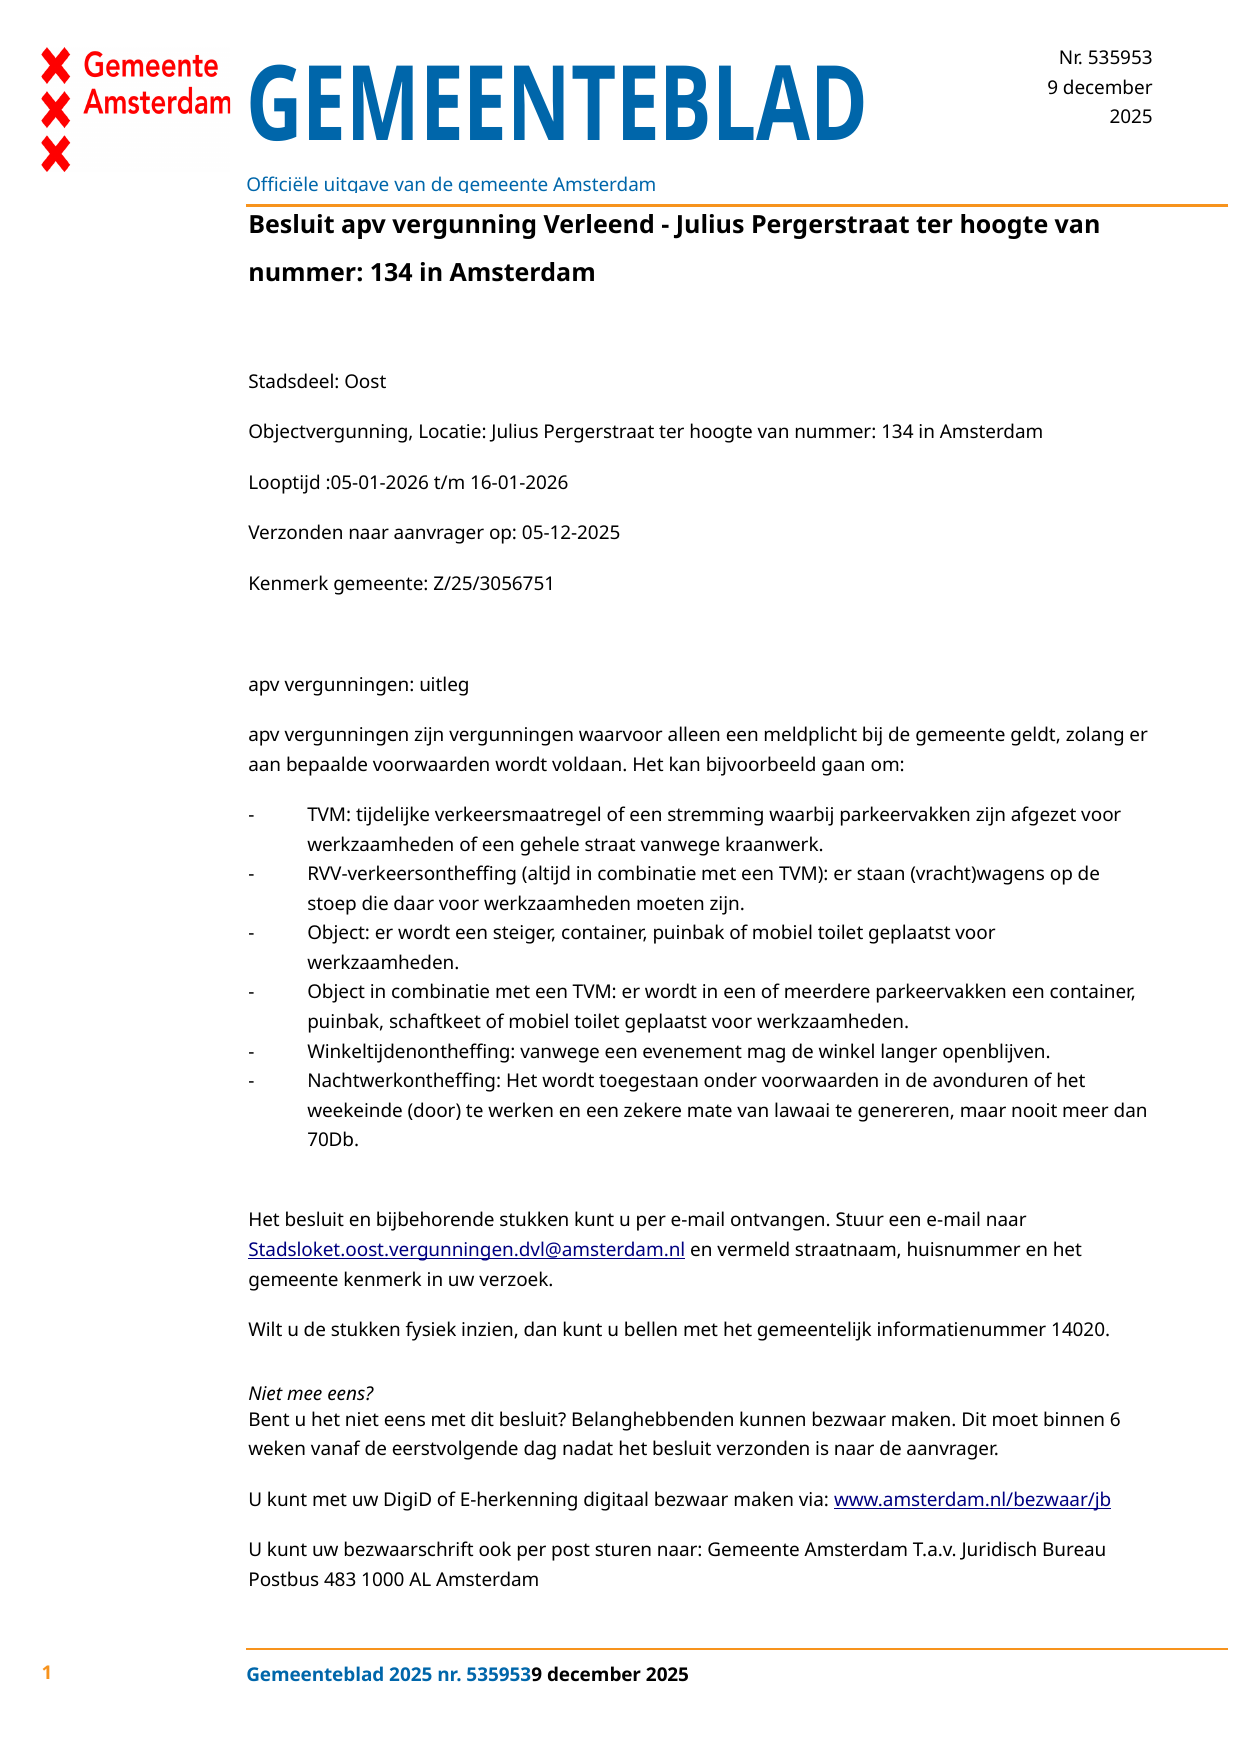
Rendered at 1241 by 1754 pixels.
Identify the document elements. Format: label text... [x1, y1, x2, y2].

text Besluit apv vergunning Verleend - Julius Pergerstraat ter hoogte van nummer: 134 in Amsterdam [248, 207, 1152, 288]
text Objectvergunning, Locatie: Julius Pergerstraat ter hoogte van nummer: 134 in Amsterdam [248, 419, 1152, 444]
text apv vergunningen zijn vergunningen waarvoor alleen een meldplicht bij de gemeente geldt, zolang er aan bepaalde voorwaarden wordt voldaan. Het kan bijvoorbeeld gaan om: [248, 721, 1152, 777]
picture [41, 47, 231, 172]
list RVV-verkeersontheffing (altijd in combinatie met een TVM): er staan (vracht)wagens op de stoep die daar voor werkzaamheden moeten zijn. [248, 860, 1152, 916]
list Object: er wordt een steiger, container, puinbak of mobiel toilet geplaatst voor werkzaamheden. [248, 919, 1152, 975]
text Het besluit en bijbehorende stukken kunt u per e-mail ontvangen. Stuur een e-mail naar Stadsloket.oost.vergunningen.dvl@amsterdam.nl en vermeld straatnaam, huisnummer en het gemeente kenmerk in uw verzoek. [248, 1207, 1152, 1292]
text apv vergunningen: uitleg [248, 671, 1152, 697]
list Object in combinatie met een TVM: er wordt in een of meerdere parkeervakken een container, puinbak, schaftkeet of mobiel toilet geplaatst voor werkzaamheden. [248, 979, 1152, 1034]
text Verzonden naar aanvrager op: 05-12-2025 [248, 519, 1152, 545]
text Kenmerk gemeente: Z/25/3056751 [248, 570, 1152, 596]
text Bent u het niet eens met dit besluit? Belanghebbenden kunnen bezwaar maken. Dit moet binnen 6 weken vanaf de eerstvolgende dag nadat het besluit verzonden is naar de aanvrager. [248, 1406, 1152, 1461]
text Niet mee eens? [248, 1380, 1152, 1406]
list TVM: tijdelijke verkeersmaatregel of een stremming waarbij parkeervakken zijn afgezet voor werkzaamheden of een gehele straat vanwege kraanwerk. [248, 801, 1152, 857]
text Looptijd :05-01-2026 t/m 16-01-2026 [248, 469, 1152, 495]
list Nachtwerkontheffing: Het wordt toegestaan onder voorwaarden in de avonduren of het weekeinde (door) te werken en een zekere mate van lawaai te genereren, maar nooit meer dan 70Db. [248, 1067, 1152, 1152]
text Stadsdeel: Oost [248, 368, 1152, 394]
text U kunt uw bezwaarschrift ook per post sturen naar: Gemeente Amsterdam T.a.v. Juridisch Bureau Postbus 483 1000 AL Amsterdam [248, 1536, 1152, 1592]
text U kunt met uw DigiD of E-herkenning digitaal bezwaar maken via: www.amsterdam.nl/bezwaar/jb [248, 1486, 1152, 1512]
list Winkeltijdenontheffing: vanwege een evenement mag de winkel langer openblijven. [248, 1038, 1152, 1064]
text Wilt u de stukken fysiek inzien, dan kunt u bellen met het gemeentelijk informatienummer 14020. [248, 1316, 1152, 1342]
